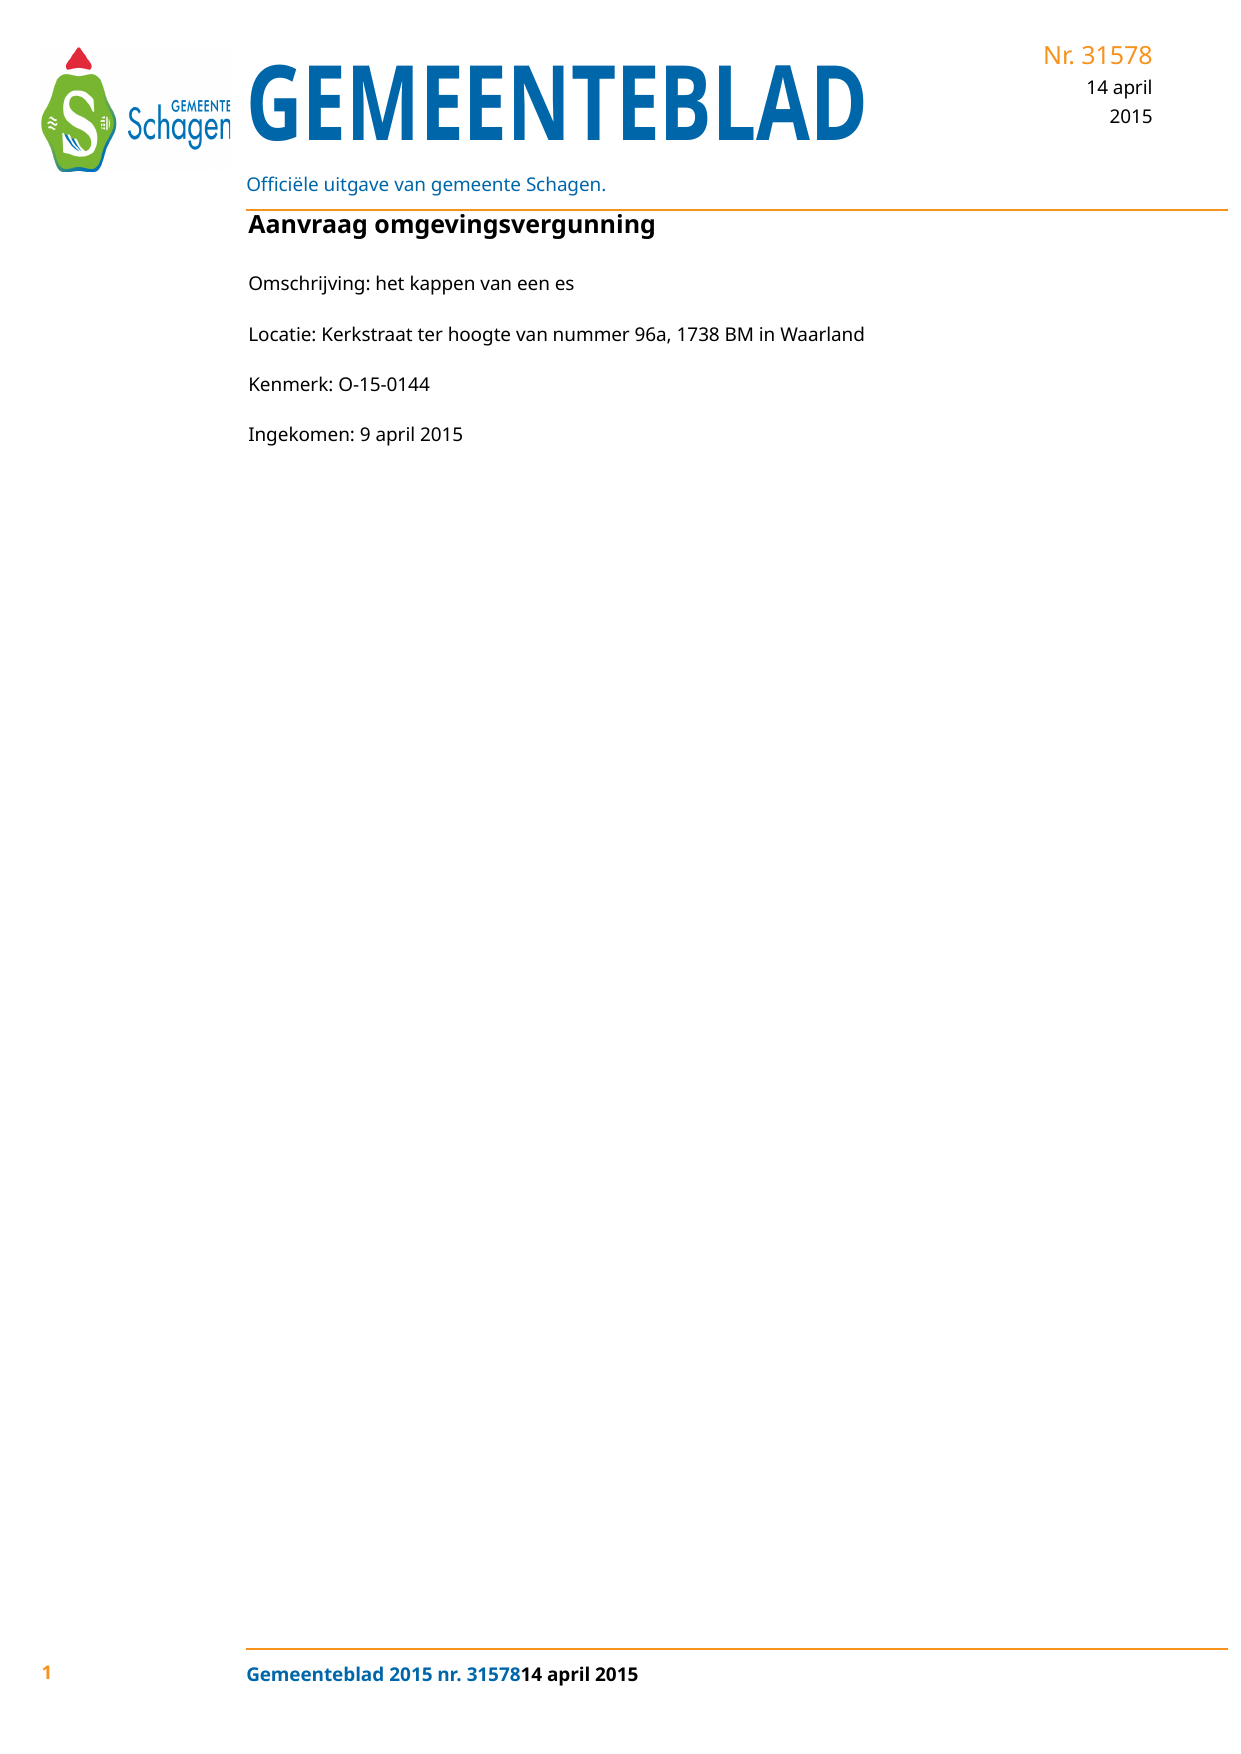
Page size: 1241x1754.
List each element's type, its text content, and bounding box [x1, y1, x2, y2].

text Kenmerk: O-15-0144 [248, 371, 1152, 397]
text Omschrijving: het kappen van een es [248, 270, 1152, 296]
text Aanvraag omgevingsvergunning [248, 211, 1152, 241]
text Locatie: Kerkstraat ter hoogte van nummer 96a, 1738 BM in Waarland [248, 321, 1152, 346]
text Ingekomen: 9 april 2015 [248, 422, 1152, 447]
picture [41, 47, 231, 172]
